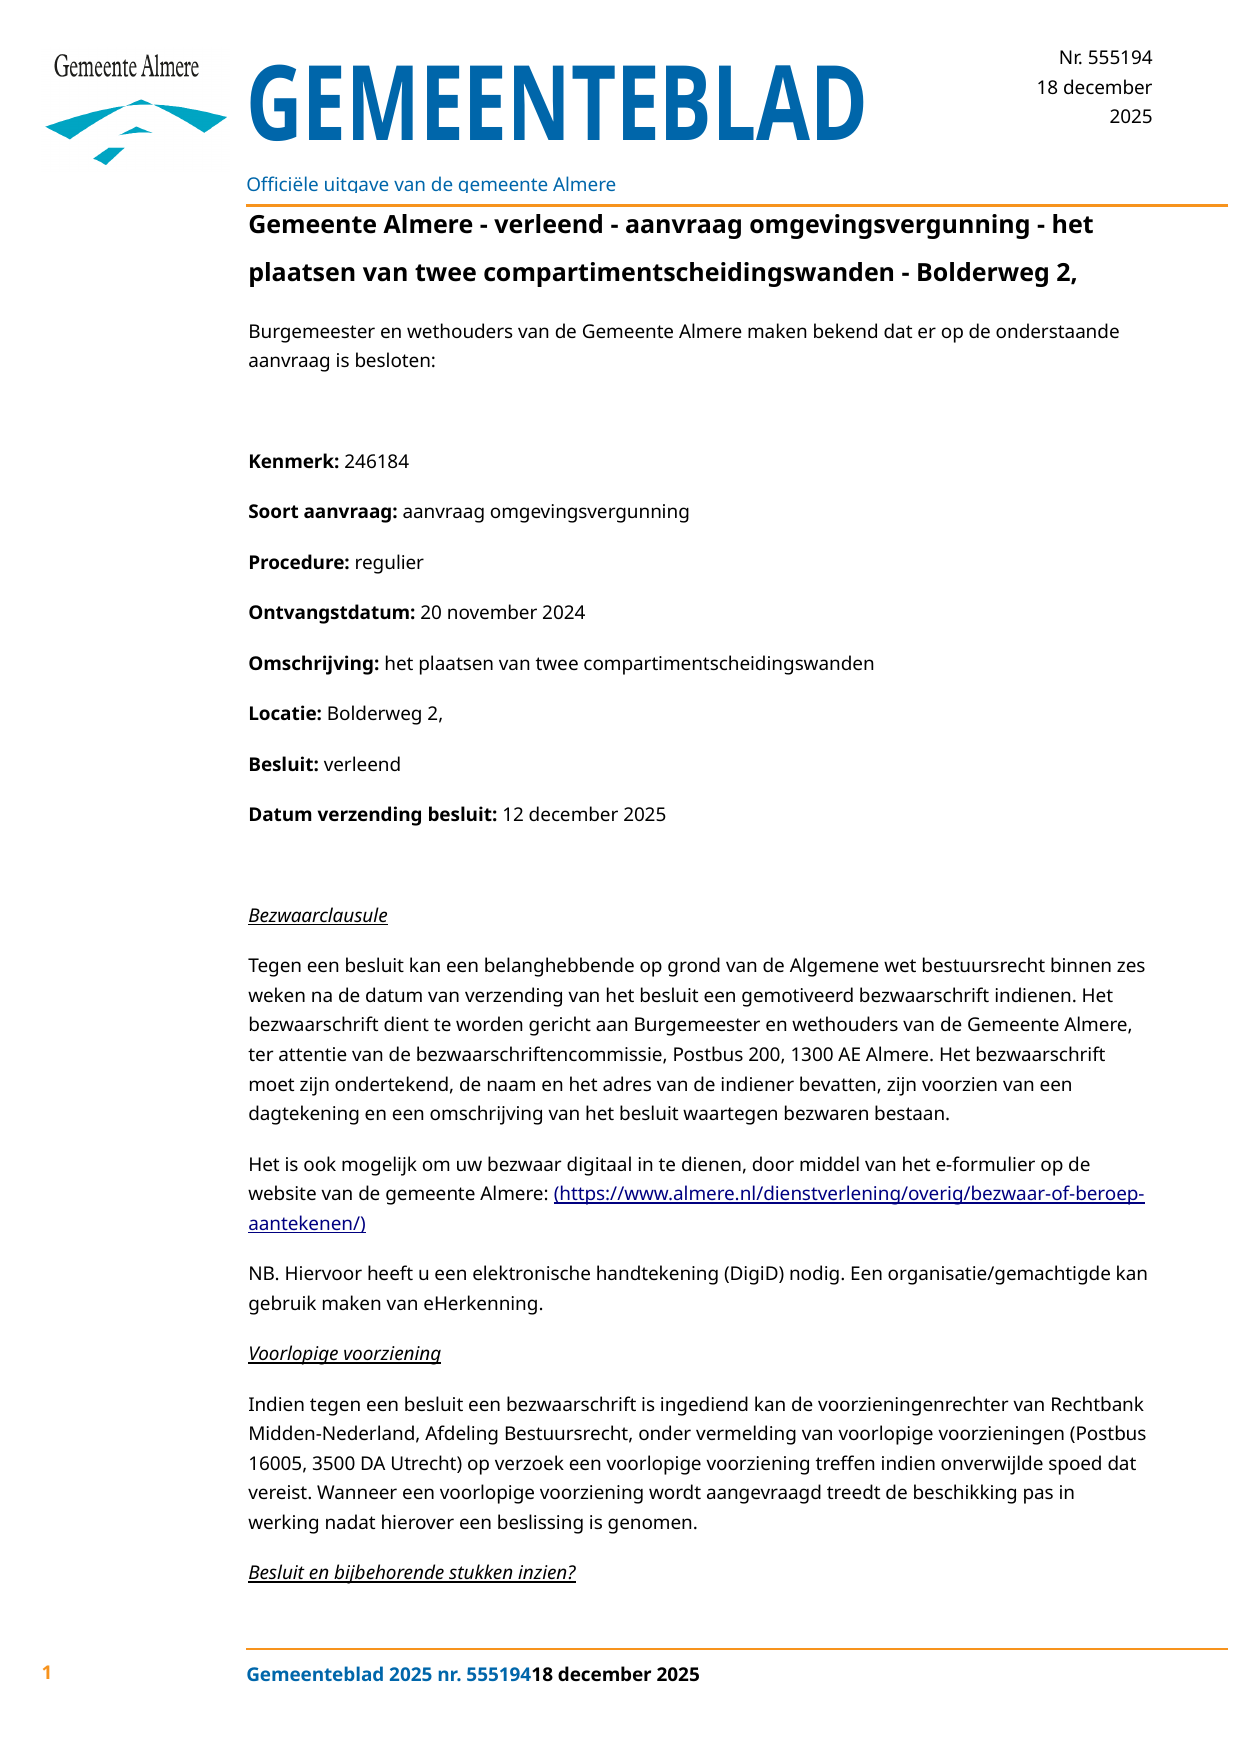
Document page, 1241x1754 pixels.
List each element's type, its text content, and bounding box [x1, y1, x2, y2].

text Besluit en bijbehorende stukken inzien? [248, 1559, 1152, 1585]
text Ontvangstdatum: 20 november 2024 [248, 599, 1152, 625]
text Tegen een besluit kan een belanghebbende op grond van de Algemene wet bestuursrecht binnen zes weken na de datum van verzending van het besluit een gemotiveerd bezwaarschrift indienen. Het bezwaarschrift dient te worden gericht aan Burgemeester en wethouders van de Gemeente Almere, ter attentie van de bezwaarschriftencommissie, Postbus 200, 1300 AE Almere. Het bezwaarschrift moet zijn ondertekend, de naam en het adres van de indiener bevatten, zijn voorzien van een dagtekening en een omschrijving van het besluit waartegen bezwaren bestaan. [248, 952, 1152, 1126]
text Het is ook mogelijk om uw bezwaar digitaal in te dienen, door middel van het e-formulier op de website van de gemeente Almere: (https://www.almere.nl/dienstverlening/overig/bezwaar-of-beroep-aantekenen/) [248, 1151, 1152, 1236]
text Indien tegen een besluit een bezwaarschrift is ingediend kan de voorzieningenrechter van Rechtbank Midden-Nederland, Afdeling Bestuursrecht, onder vermelding van voorlopige voorzieningen (Postbus 16005, 3500 DA Utrecht) op verzoek een voorlopige voorziening treffen indien onverwijlde spoed dat vereist. Wanneer een voorlopige voorziening wordt aangevraagd treedt de beschikking pas in werking nadat hierover een beslissing is genomen. [248, 1391, 1152, 1535]
text Voorlopige voorziening [248, 1340, 1152, 1366]
text Soort aanvraag: aanvraag omgevingsvergunning [248, 499, 1152, 524]
text Gemeente Almere - verleend - aanvraag omgevingsvergunning - het plaatsen van twee compartimentscheidingswanden - Bolderweg 2, [248, 207, 1152, 288]
text Omschrijving: het plaatsen van twee compartimentscheidingswanden [248, 650, 1152, 676]
text Besluit: verleend [248, 751, 1152, 777]
text Locatie: Bolderweg 2, [248, 700, 1152, 726]
text Procedure: regulier [248, 549, 1152, 575]
text Bezwaarclausule [248, 902, 1152, 928]
text Burgemeester en wethouders van de Gemeente Almere maken bekend dat er op de onderstaande aanvraag is besloten: [248, 318, 1152, 373]
text Kenmerk: 246184 [248, 448, 1152, 474]
text Datum verzending besluit: 12 december 2025 [248, 801, 1152, 827]
text NB. Hiervoor heeft u een elektronische handtekening (DigiD) nodig. Een organisatie/gemachtigde kan gebruik maken van eHerkenning. [248, 1260, 1152, 1316]
picture [41, 47, 231, 172]
